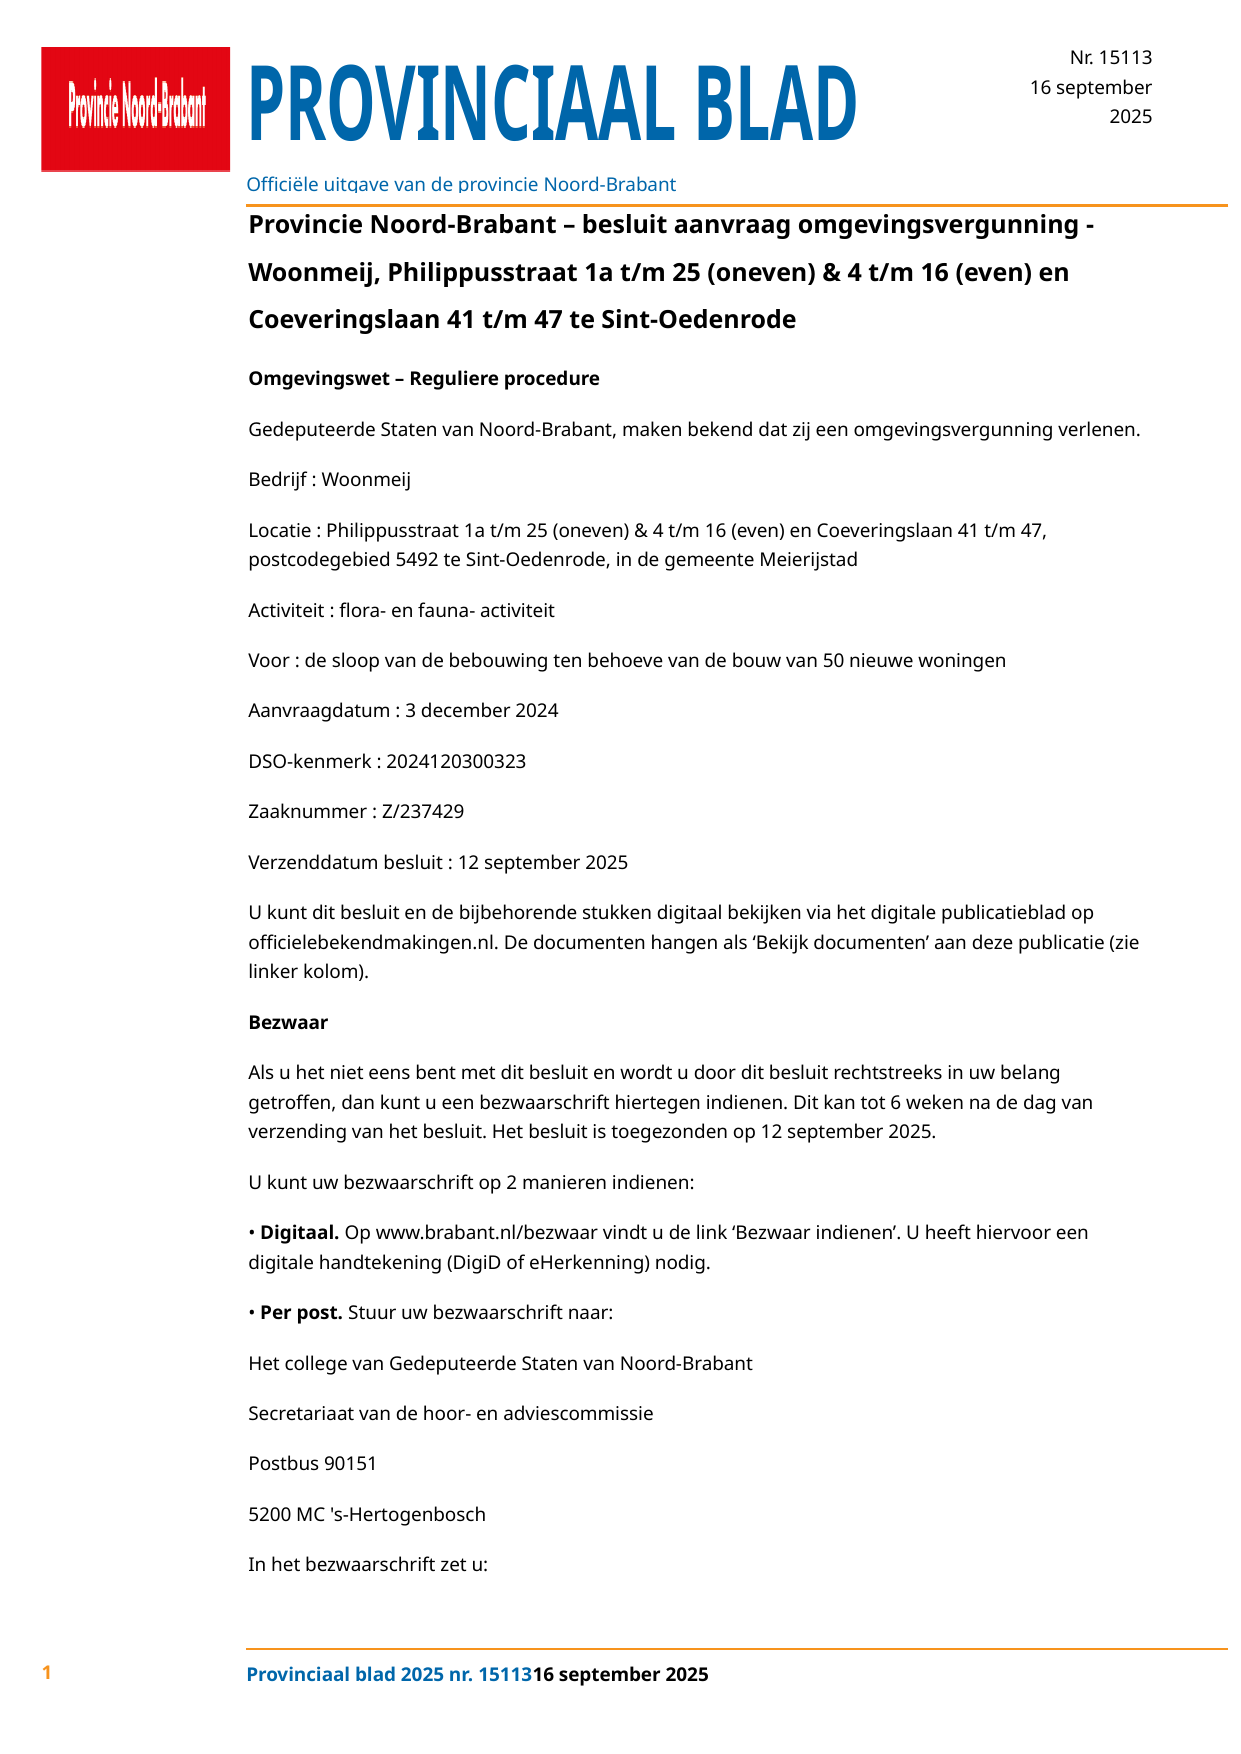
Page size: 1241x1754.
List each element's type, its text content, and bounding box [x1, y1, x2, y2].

text Postbus 90151 [248, 1451, 1152, 1476]
text Bezwaar [248, 1009, 1152, 1034]
text Gedeputeerde Staten van Noord-Brabant, maken bekend dat zij een omgevingsvergunning verlenen. [248, 416, 1152, 442]
text DSO-kenmerk : 2024120300323 [248, 748, 1152, 774]
text Verzenddatum besluit : 12 september 2025 [248, 849, 1152, 874]
text • Digitaal. Op www.brabant.nl/bezwaar vindt u de link ‘Bezwaar indienen’. U heeft hiervoor een digitale handtekening (DigiD of eHerkenning) nodig. [248, 1219, 1152, 1274]
text U kunt uw bezwaarschrift op 2 manieren indienen: [248, 1169, 1152, 1194]
text Het college van Gedeputeerde Staten van Noord-Brabant [248, 1350, 1152, 1375]
text Provincie Noord-Brabant – besluit aanvraag omgevingsvergunning - Woonmeij, Philippusstraat 1a t/m 25 (oneven) & 4 t/m 16 (even) en Coeveringslaan 41 t/m 47 te Sint-Oedenrode [248, 207, 1152, 336]
text In het bezwaarschrift zet u: [248, 1551, 1152, 1577]
text 5200 MC 's‑Hertogenbosch [248, 1501, 1152, 1527]
text Voor : de sloop van de bebouwing ten behoeve van de bouw van 50 nieuwe woningen [248, 647, 1152, 673]
text U kunt dit besluit en de bijbehorende stukken digitaal bekijken via het digitale publicatieblad op officielebekendmakingen.nl. De documenten hangen als ‘Bekijk documenten’ aan deze publicatie (zie linker kolom). [248, 899, 1152, 984]
text • Per post. Stuur uw bezwaarschrift naar: [248, 1299, 1152, 1325]
text Omgevingswet – Reguliere procedure [248, 366, 1152, 391]
text Secretariaat van de hoor- en adviescommissie [248, 1400, 1152, 1426]
text Als u het niet eens bent met dit besluit en wordt u door dit besluit rechtstreeks in uw belang getroffen, dan kunt u een bezwaarschrift hiertegen indienen. Dit kan tot 6 weken na de dag van verzending van het besluit. Het besluit is toegezonden op 12 september 2025. [248, 1059, 1152, 1144]
text Aanvraagdatum : 3 december 2024 [248, 698, 1152, 723]
text Activiteit : flora- en fauna- activiteit [248, 597, 1152, 622]
text Locatie : Philippusstraat 1a t/m 25 (oneven) & 4 t/m 16 (even) en Coeveringslaan 41 t/m 47, postcodegebied 5492 te Sint-Oedenrode, in de gemeente Meierijstad [248, 517, 1152, 572]
picture [41, 47, 231, 172]
text Bedrijf : Woonmeij [248, 466, 1152, 492]
text Zaaknummer : Z/237429 [248, 798, 1152, 824]
